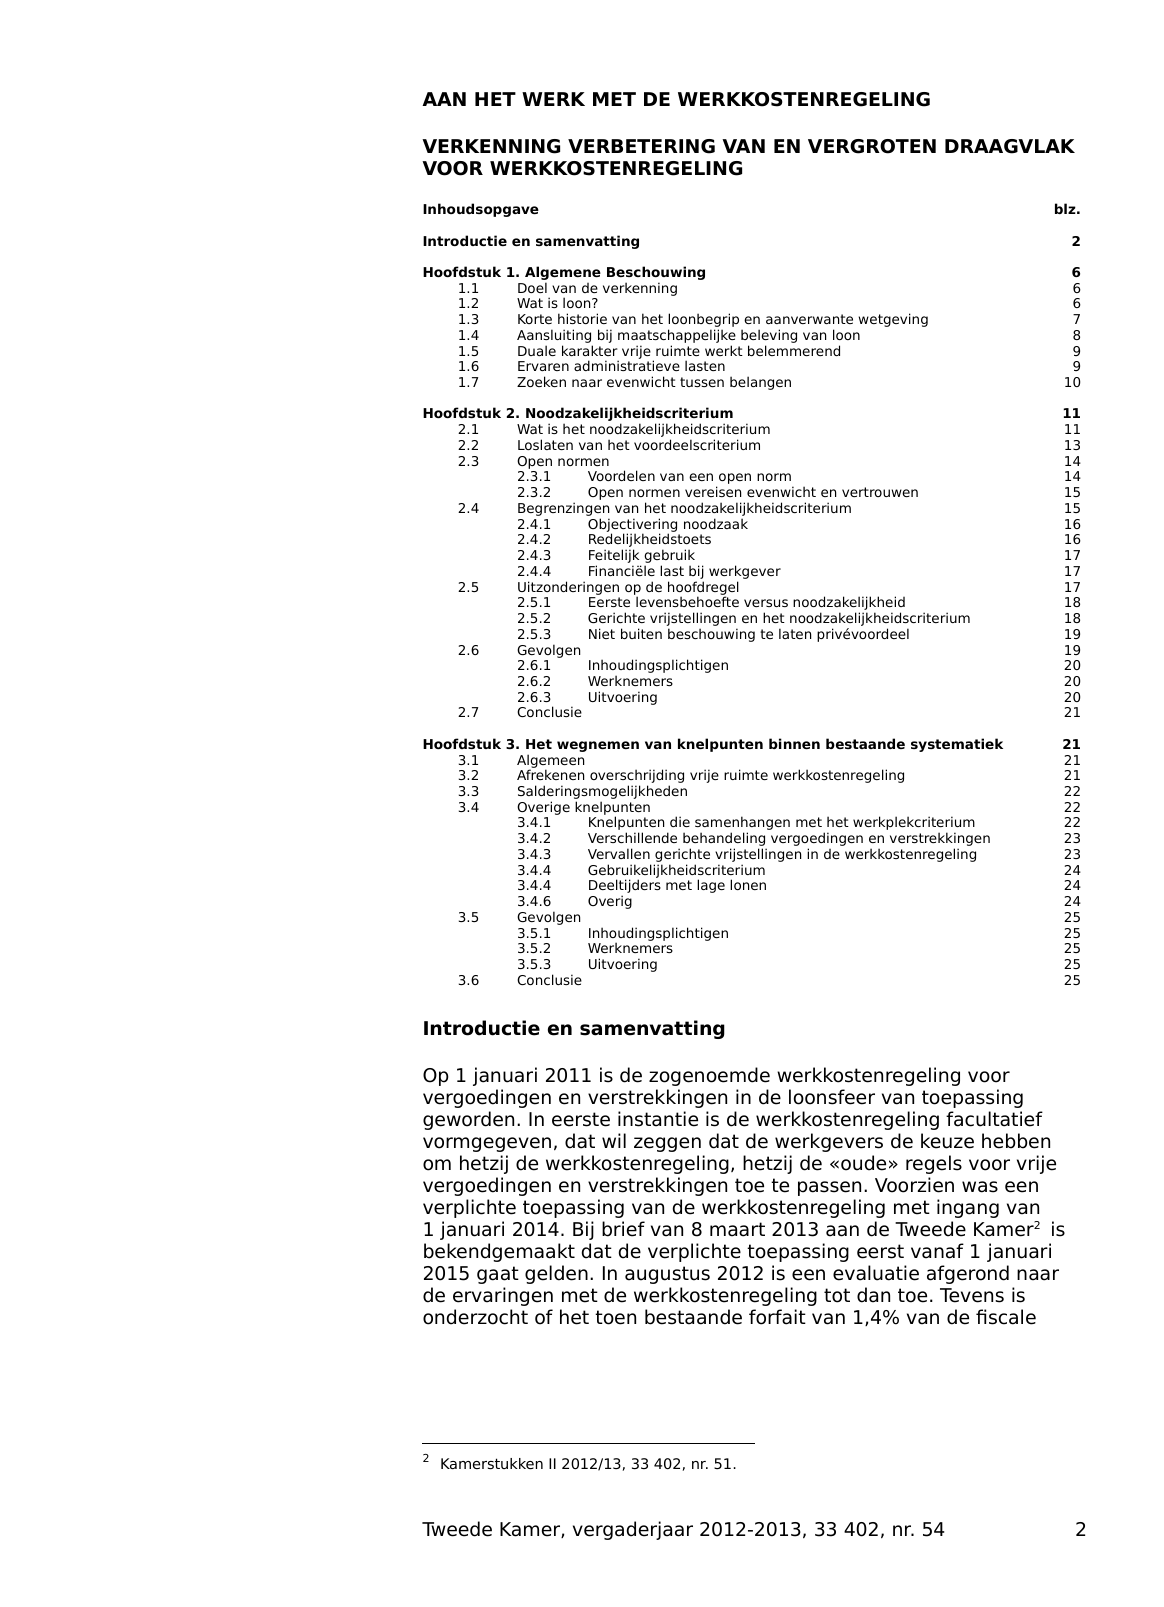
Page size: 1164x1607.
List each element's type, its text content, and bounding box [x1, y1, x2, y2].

table_cell 24 [1013, 878, 1087, 894]
table_cell 3.2 [452, 768, 511, 784]
table_cell Begrenzingen van het noodzakelijkheidscriterium [511, 501, 1013, 516]
table_cell [422, 485, 452, 501]
table_cell Werknemers [582, 941, 1013, 957]
text Op 1 januari 2011 is de zogenoemde werkkostenregeling voor vergoedingen en verstrekkingen in de loonsfeer van toepassing geworden. In eerste instantie is de werkkostenregeling facultatief vormgegeven, dat wil zeggen dat de werkgevers de keuze hebben om hetzij de werkkostenregeling, hetzij de «oude» regels voor vrije vergoedingen en verstrekkingen toe te passen. Voorzien was een verplichte toepassing van de werkkostenregeling met ingang van 1 januari 2014. Bij brief van 8 maart 2013 aan de Tweede Kamer is bekendgemaakt dat de verplichte toepassing eerst vanaf 1 januari 2015 gaat gelden. In augustus 2012 is een evaluatie afgerond naar de ervaringen met de werkkostenregeling tot dan toe. Tevens is onderzocht of het toen bestaande forfait van 1,4% van de fiscale [422, 1065, 1087, 1329]
table_cell 2.5.1 [511, 595, 582, 611]
table_cell Hoofdstuk 2. Noodzakelijkheidscriterium [422, 406, 1013, 422]
table_cell [422, 595, 452, 611]
table_cell [422, 815, 452, 831]
table_cell Salderingsmogelijkheden [511, 784, 1013, 799]
table_cell 9 [1013, 359, 1087, 375]
table_cell Gevolgen [511, 642, 1013, 658]
table_cell 22 [1013, 784, 1087, 799]
table_cell Open normen [511, 454, 1013, 469]
table_cell [452, 548, 511, 564]
table_cell 3.3 [452, 784, 511, 799]
table_cell [422, 422, 452, 438]
table_cell 2.4.1 [511, 516, 582, 532]
table_cell 6 [1013, 265, 1087, 281]
table_cell [422, 784, 452, 799]
table_cell Redelijkheidstoets [582, 532, 1013, 548]
table_cell [1013, 391, 1087, 406]
table_cell 11 [1013, 422, 1087, 438]
table_cell 2.6 [452, 642, 511, 658]
table_cell [422, 375, 452, 391]
table_cell 2.4.3 [511, 548, 582, 564]
table_cell 6 [1013, 296, 1087, 312]
table_cell [422, 721, 452, 737]
table_cell [452, 658, 511, 674]
table_cell 25 [1013, 941, 1087, 957]
table_cell [452, 391, 511, 406]
table_cell 2.3 [452, 454, 511, 469]
table_cell [422, 564, 452, 579]
table_cell Loslaten van het voordeelscriterium [511, 438, 1013, 453]
table_cell 3.1 [452, 753, 511, 768]
table_cell [452, 611, 511, 627]
table_cell [422, 328, 452, 343]
table_cell [422, 218, 452, 233]
table_cell [422, 878, 452, 894]
table_cell [452, 674, 511, 689]
table_cell 2.7 [452, 705, 511, 721]
table_cell [452, 831, 511, 847]
table_cell Duale karakter vrije ruimte werkt belemmerend [511, 344, 1013, 359]
table_cell Introductie en samenvatting [422, 233, 1013, 249]
table_cell [582, 218, 1013, 233]
table_cell 21 [1013, 753, 1087, 768]
table_cell 19 [1013, 642, 1087, 658]
table_cell Open normen vereisen evenwicht en vertrouwen [582, 485, 1013, 501]
table_cell Conclusie [511, 973, 1013, 988]
table_cell Korte historie van het loonbegrip en aanverwante wetgeving [511, 312, 1013, 328]
table_cell [422, 674, 452, 689]
table_cell 18 [1013, 595, 1087, 611]
table_cell Uitvoering [582, 957, 1013, 973]
table_cell [452, 249, 511, 265]
table_cell [452, 894, 511, 910]
table_cell [422, 611, 452, 627]
table_cell [422, 391, 452, 406]
table_cell [422, 548, 452, 564]
table_cell [422, 658, 452, 674]
table_cell [422, 532, 452, 548]
table_cell [422, 925, 452, 941]
table_cell Feitelijk gebruik [582, 548, 1013, 564]
table_header Inhoudsopgave [422, 202, 1013, 218]
table_cell Ervaren administratieve lasten [511, 359, 1013, 375]
table_cell 16 [1013, 516, 1087, 532]
table_cell Deeltijders met lage lonen [582, 878, 1013, 894]
table_cell 1.4 [452, 328, 511, 343]
table_cell 2.3.2 [511, 485, 582, 501]
table_cell [422, 831, 452, 847]
table_cell 1.5 [452, 344, 511, 359]
table_cell 14 [1013, 469, 1087, 485]
table_cell [452, 516, 511, 532]
table_cell [422, 690, 452, 705]
table_cell [452, 941, 511, 957]
table_cell Uitvoering [582, 690, 1013, 705]
table_cell [452, 815, 511, 831]
table_cell Vervallen gerichte vrijstellingen in de werkkostenregeling [582, 847, 1013, 862]
table_cell [422, 768, 452, 784]
table_cell 3.4.6 [511, 894, 582, 910]
table_cell 24 [1013, 894, 1087, 910]
table_cell Hoofdstuk 3. Het wegnemen van knelpunten binnen bestaande systematiek [422, 737, 1013, 752]
table_cell 21 [1013, 705, 1087, 721]
table_cell [422, 516, 452, 532]
table_cell 3.5 [452, 910, 511, 925]
table_cell Wat is loon? [511, 296, 1013, 312]
table_cell [422, 312, 452, 328]
table_cell [511, 391, 582, 406]
table_cell 1.3 [452, 312, 511, 328]
table_cell Uitzonderingen op de hoofdregel [511, 579, 1013, 595]
table_cell 3.4.4 [511, 878, 582, 894]
table_cell 20 [1013, 674, 1087, 689]
table_cell 24 [1013, 863, 1087, 878]
table_cell [422, 627, 452, 642]
table_cell [422, 800, 452, 815]
table_cell 3.5.1 [511, 925, 582, 941]
table_cell [452, 721, 511, 737]
table_cell 8 [1013, 328, 1087, 343]
table_cell 9 [1013, 344, 1087, 359]
table_cell [422, 281, 452, 296]
table_cell 3.4 [452, 800, 511, 815]
table_cell 2.6.3 [511, 690, 582, 705]
table_cell Gebruikelijkheidscriterium [582, 863, 1013, 878]
table_cell [452, 863, 511, 878]
table_cell [1013, 721, 1087, 737]
table_cell [452, 595, 511, 611]
table_cell [422, 249, 452, 265]
table_cell [422, 863, 452, 878]
table_cell 21 [1013, 768, 1087, 784]
table_cell 2.5.2 [511, 611, 582, 627]
table_cell 1.1 [452, 281, 511, 296]
table_cell [1013, 249, 1087, 265]
table_cell 19 [1013, 627, 1087, 642]
table_cell 2.4 [452, 501, 511, 516]
table_cell [422, 501, 452, 516]
table_cell 14 [1013, 454, 1087, 469]
table_cell Conclusie [511, 705, 1013, 721]
table_cell Algemeen [511, 753, 1013, 768]
table_cell Niet buiten beschouwing te laten privévoordeel [582, 627, 1013, 642]
table_cell 2.6.2 [511, 674, 582, 689]
table_cell 3.6 [452, 973, 511, 988]
table_cell 20 [1013, 690, 1087, 705]
table_cell [422, 469, 452, 485]
table_cell [422, 454, 452, 469]
table_cell Gevolgen [511, 910, 1013, 925]
table_cell 1.2 [452, 296, 511, 312]
table_cell [511, 721, 582, 737]
table_cell 17 [1013, 548, 1087, 564]
table_cell [422, 438, 452, 453]
table_cell 2.3.1 [511, 469, 582, 485]
table_cell [511, 218, 582, 233]
table_cell Inhoudingsplichtigen [582, 658, 1013, 674]
table_cell Werknemers [582, 674, 1013, 689]
table_cell Aansluiting bij maatschappelijke beleving van loon [511, 328, 1013, 343]
table_cell 16 [1013, 532, 1087, 548]
table_cell 23 [1013, 831, 1087, 847]
table_cell 15 [1013, 485, 1087, 501]
subtitle AAN HET WERK MET DE WERKKOSTENREGELING [422, 89, 1087, 111]
table_cell [452, 485, 511, 501]
table_cell 10 [1013, 375, 1087, 391]
table_cell Gerichte vrijstellingen en het noodzakelijkheidscriterium [582, 611, 1013, 627]
table_cell [452, 847, 511, 862]
table_cell [422, 344, 452, 359]
table_cell 17 [1013, 579, 1087, 595]
table_cell Overige knelpunten [511, 800, 1013, 815]
subtitle Introductie en samenvatting [422, 1018, 1087, 1040]
table_cell [422, 296, 452, 312]
table_cell Zoeken naar evenwicht tussen belangen [511, 375, 1013, 391]
table_cell [452, 627, 511, 642]
table_cell 25 [1013, 973, 1087, 988]
table_cell Afrekenen overschrijding vrije ruimte werkkostenregeling [511, 768, 1013, 784]
table_cell Doel van de verkenning [511, 281, 1013, 296]
table_cell [422, 941, 452, 957]
table_cell [582, 721, 1013, 737]
table_cell 25 [1013, 910, 1087, 925]
table_cell Objectivering noodzaak [582, 516, 1013, 532]
subtitle VERKENNING VERBETERING VAN EN VERGROTEN DRAAGVLAK VOOR WERKKOSTENREGELING [422, 136, 1087, 180]
table_cell 25 [1013, 957, 1087, 973]
table_cell 2.2 [452, 438, 511, 453]
table_cell [452, 957, 511, 973]
table_cell 25 [1013, 925, 1087, 941]
table_cell 3.5.3 [511, 957, 582, 973]
table_cell 11 [1013, 406, 1087, 422]
table_cell Inhoudingsplichtigen [582, 925, 1013, 941]
table_cell 3.4.3 [511, 847, 582, 862]
table_cell 3.4.4 [511, 863, 582, 878]
table_cell [582, 249, 1013, 265]
table_cell [422, 705, 452, 721]
table_cell 2.6.1 [511, 658, 582, 674]
text Kamerstukken II 2012/13, 33 402, nr. 51. [422, 1452, 1087, 1474]
table_cell 2.1 [452, 422, 511, 438]
table_cell Wat is het noodzakelijkheidscriterium [511, 422, 1013, 438]
table_cell 1.6 [452, 359, 511, 375]
table_header blz. [1013, 202, 1087, 218]
table_cell Hoofdstuk 1. Algemene Beschouwing [422, 265, 1013, 281]
table_cell 6 [1013, 281, 1087, 296]
table_cell [422, 359, 452, 375]
table_cell [422, 579, 452, 595]
table_cell 2.5.3 [511, 627, 582, 642]
table_cell 13 [1013, 438, 1087, 453]
table_cell 7 [1013, 312, 1087, 328]
table_cell [422, 910, 452, 925]
table_cell 17 [1013, 564, 1087, 579]
table_cell [1013, 218, 1087, 233]
table_cell Verschillende behandeling vergoedingen en verstrekkingen [582, 831, 1013, 847]
table_cell 2.4.4 [511, 564, 582, 579]
table_cell Overig [582, 894, 1013, 910]
table_cell 18 [1013, 611, 1087, 627]
table_cell [582, 391, 1013, 406]
table_cell 3.4.1 [511, 815, 582, 831]
table_cell 20 [1013, 658, 1087, 674]
table_cell [422, 642, 452, 658]
table_cell 22 [1013, 815, 1087, 831]
table_cell 23 [1013, 847, 1087, 862]
table_cell [422, 894, 452, 910]
table_cell [422, 973, 452, 988]
table_cell 2 [1013, 233, 1087, 249]
table_cell [452, 564, 511, 579]
table_cell [452, 218, 511, 233]
table_cell [452, 690, 511, 705]
table_cell [422, 847, 452, 862]
table_cell Knelpunten die samenhangen met het werkplekcriterium [582, 815, 1013, 831]
table_cell 22 [1013, 800, 1087, 815]
table_cell Financiële last bij werkgever [582, 564, 1013, 579]
table_cell [511, 249, 582, 265]
table_cell Eerste levensbehoefte versus noodzakelijkheid [582, 595, 1013, 611]
table_cell 15 [1013, 501, 1087, 516]
table_cell 1.7 [452, 375, 511, 391]
table_cell 3.5.2 [511, 941, 582, 957]
table_cell 2.5 [452, 579, 511, 595]
table_cell [422, 957, 452, 973]
table_cell [452, 878, 511, 894]
table_cell [452, 469, 511, 485]
table_cell [452, 532, 511, 548]
table_cell [452, 925, 511, 941]
table_cell 3.4.2 [511, 831, 582, 847]
table_cell Voordelen van een open norm [582, 469, 1013, 485]
table_cell 21 [1013, 737, 1087, 752]
table_cell [422, 753, 452, 768]
table_cell 2.4.2 [511, 532, 582, 548]
